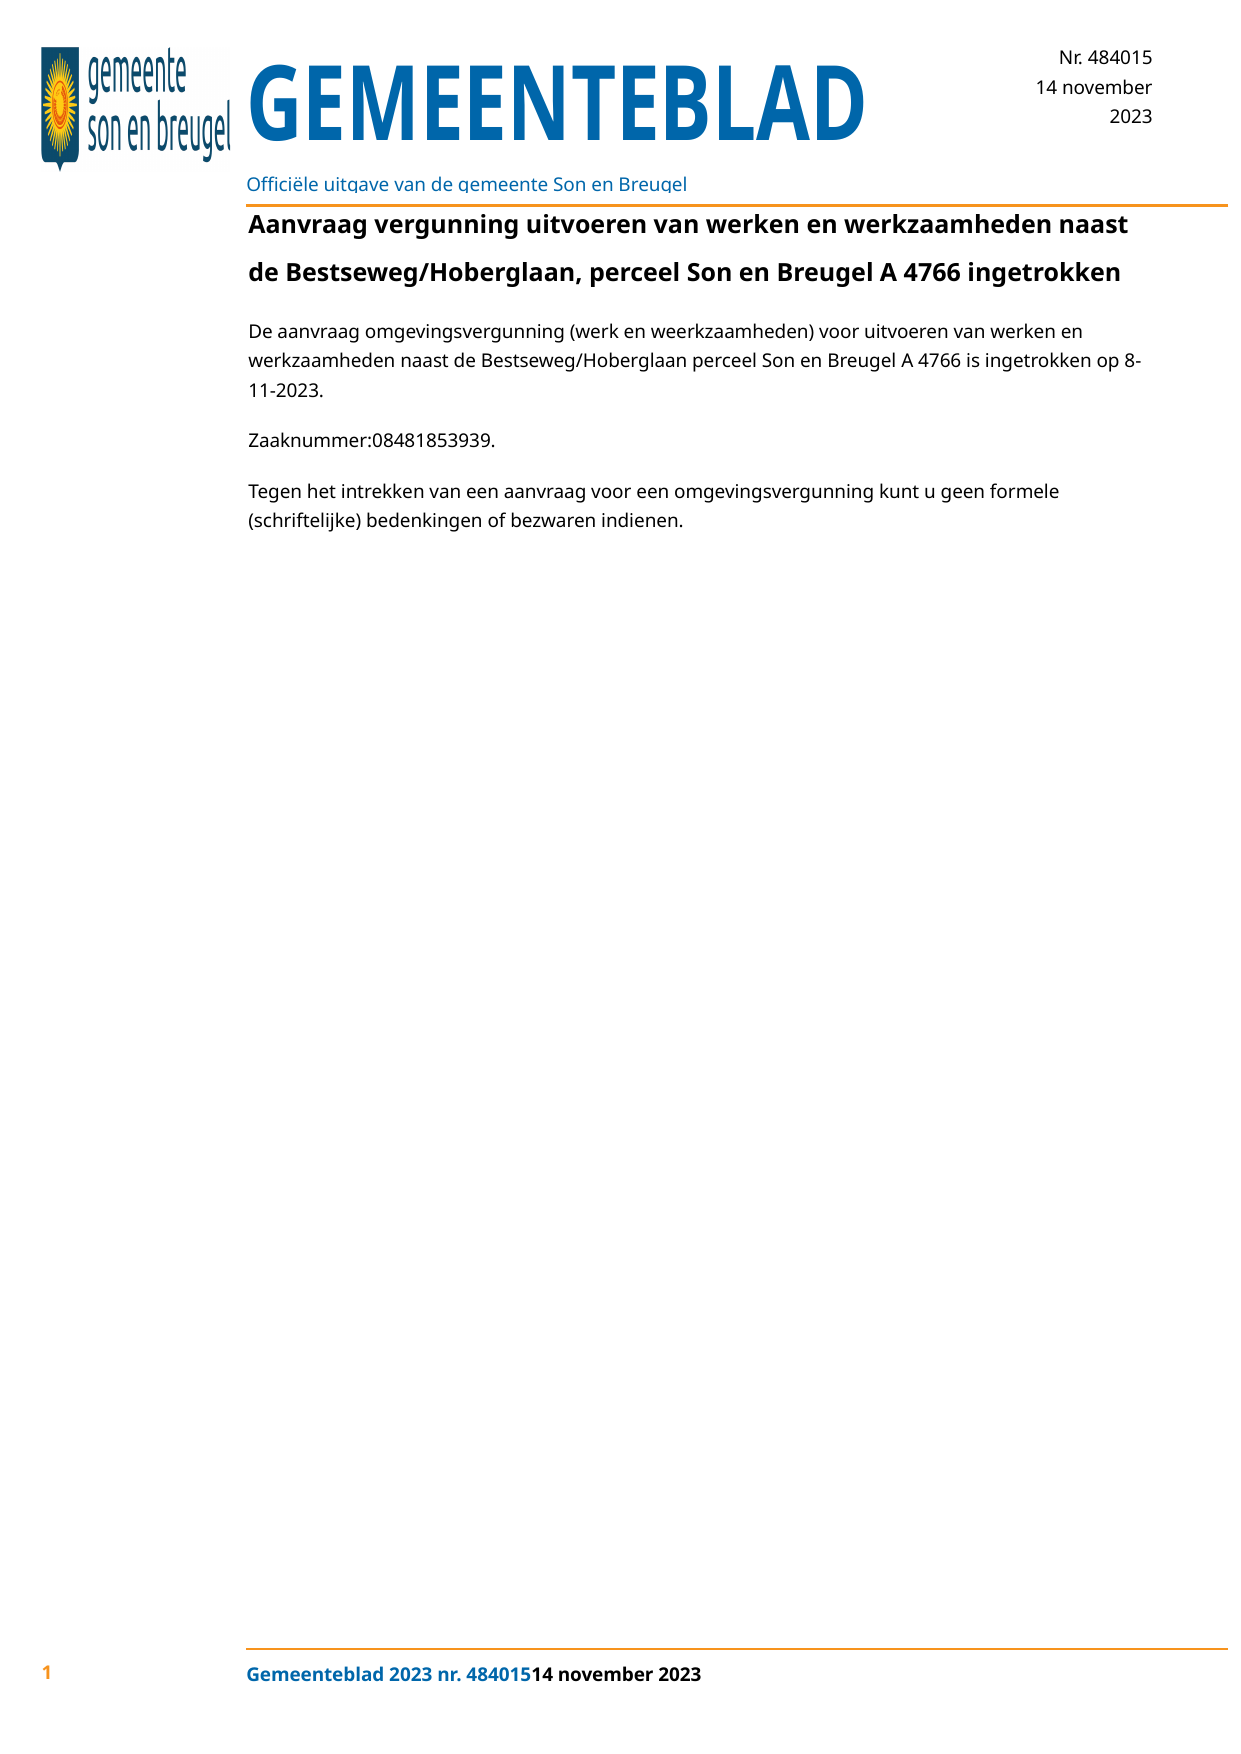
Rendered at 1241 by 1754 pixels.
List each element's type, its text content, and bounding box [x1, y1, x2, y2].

text De aanvraag omgevingsvergunning (werk en weerkzaamheden) voor uitvoeren van werken en werkzaamheden naast de Bestseweg/Hoberglaan perceel Son en Breugel A 4766 is ingetrokken op 8-11-2023. [248, 318, 1152, 403]
text Tegen het intrekken van een aanvraag voor een omgevingsvergunning kunt u geen formele (schriftelijke) bedenkingen of bezwaren indienen. [248, 478, 1152, 533]
text Zaaknummer:08481853939. [248, 427, 1152, 453]
text Aanvraag vergunning uitvoeren van werken en werkzaamheden naast de Bestseweg/Hoberglaan, perceel Son en Breugel A 4766 ingetrokken [248, 207, 1152, 288]
picture [41, 47, 231, 172]
